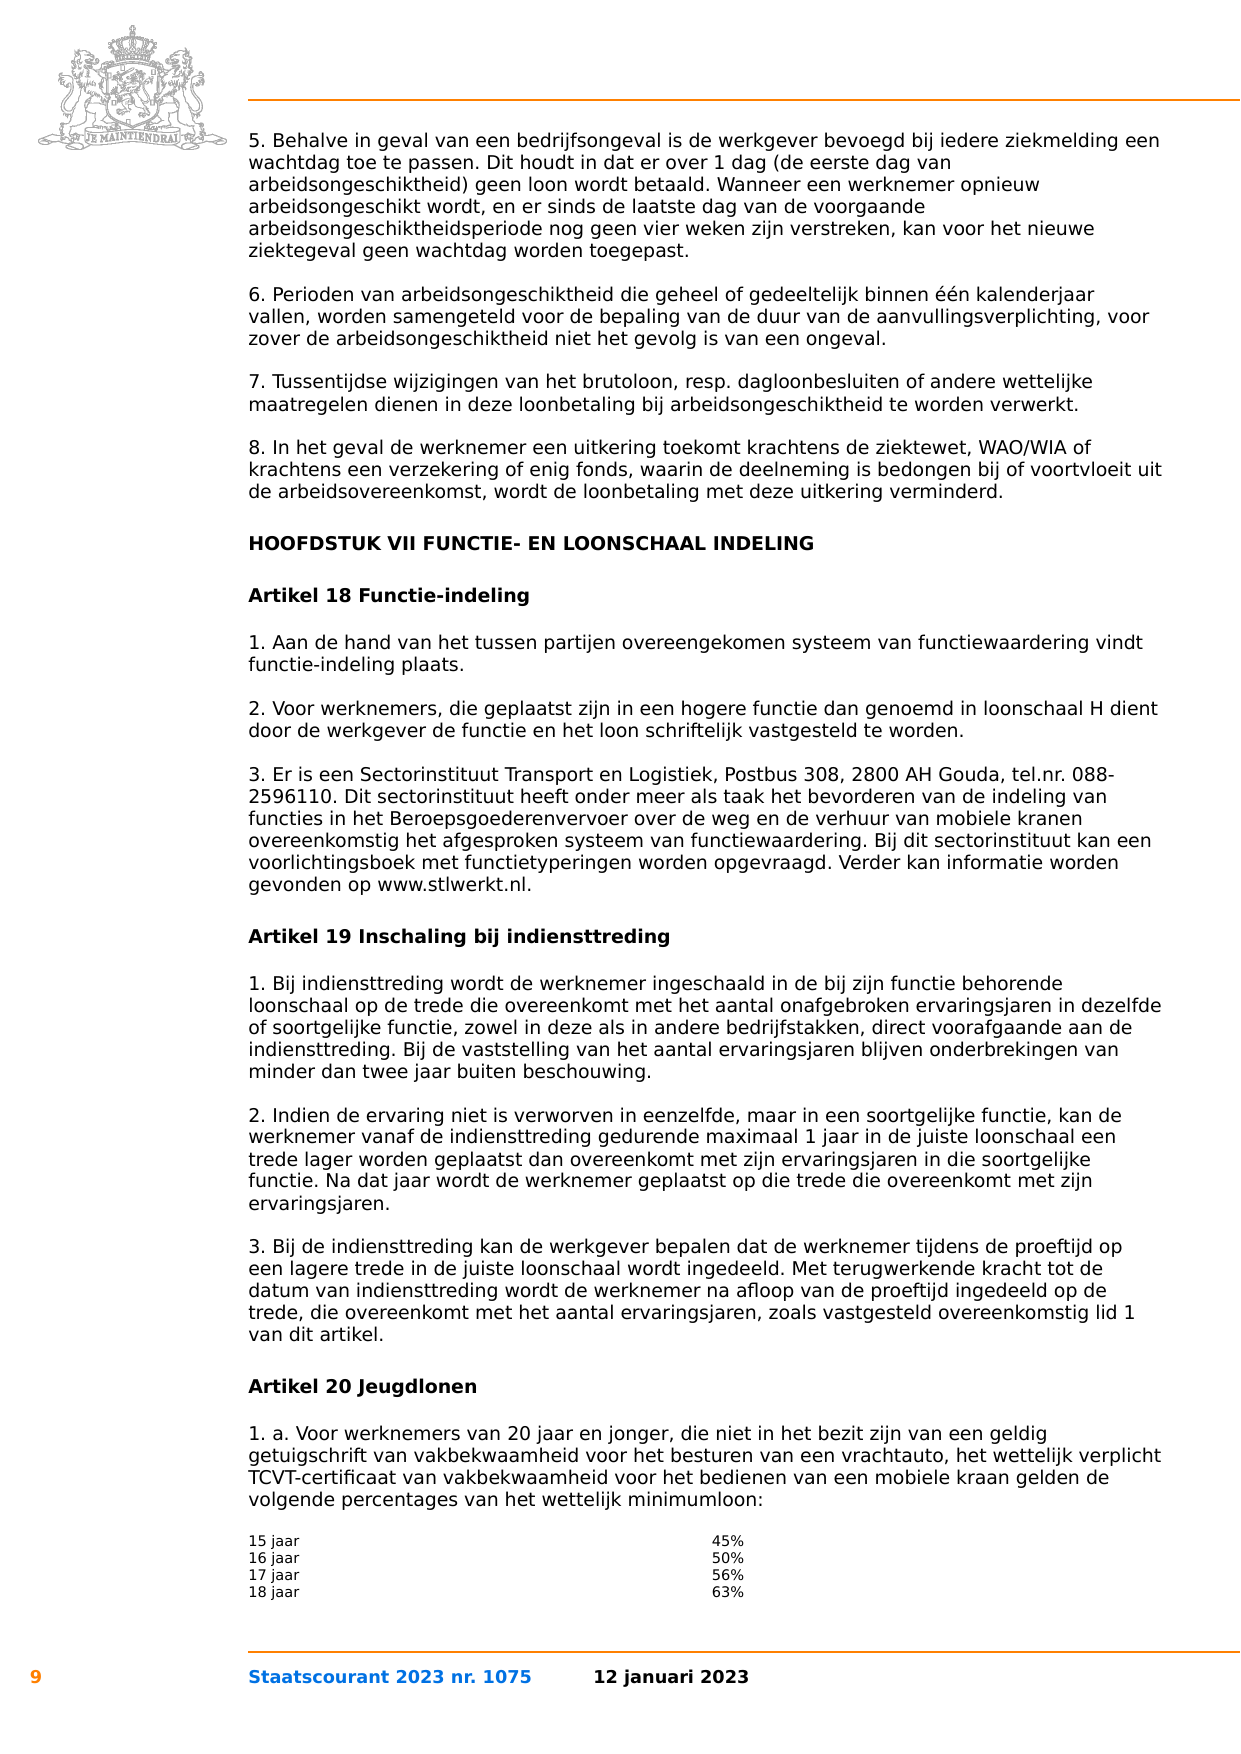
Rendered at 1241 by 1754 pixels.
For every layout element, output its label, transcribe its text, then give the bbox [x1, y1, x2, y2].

text 2. Voor werknemers, die geplaatst zijn in een hogere functie dan genoemd in loonschaal H dient door de werkgever de functie en het loon schriftelijk vastgesteld te worden. [248, 698, 1163, 742]
text 5. Behalve in geval van een bedrijfsongeval is de werkgever bevoegd bij iedere ziekmelding een wachtdag toe te passen. Dit houdt in dat er over 1 dag (de eerste dag van arbeidsongeschiktheid) geen loon wordt betaald. Wanneer een werknemer opnieuw arbeidsongeschikt wordt, en er sinds de laatste dag van de voorgaande arbeidsongeschiktheidsperiode nog geen vier weken zijn verstreken, kan voor het nieuwe ziektegeval geen wachtdag worden toegepast. [248, 130, 1163, 262]
table_cell 17 jaar [248, 1567, 706, 1584]
text 8. In het geval de werknemer een uitkering toekomt krachtens de ziektewet, WAO/WIA of krachtens een verzekering of enig fonds, waarin de deelneming is bedongen bij of voortvloeit uit de arbeidsovereenkomst, wordt de loonbetaling met deze uitkering verminderd. [248, 437, 1163, 503]
table_header 15 jaar [248, 1533, 706, 1550]
text 3. Bij de indiensttreding kan de werkgever bepalen dat de werknemer tijdens de proeftijd op een lagere trede in de juiste loonschaal wordt ingedeeld. Met terugwerkende kracht tot de datum van indiensttreding wordt de werknemer na afloop van de proeftijd ingedeeld op de trede, die overeenkomt met het aantal ervaringsjaren, zoals vastgesteld overeenkomstig lid 1 van dit artikel. [248, 1236, 1163, 1346]
table_cell 50% [706, 1550, 1163, 1567]
subtitle Artikel 18 Functie-indeling [248, 585, 1163, 607]
text 7. Tussentijdse wijzigingen van het brutoloon, resp. dagloonbesluiten of andere wettelijke maatregelen dienen in deze loonbetaling bij arbeidsongeschiktheid te worden verwerkt. [248, 371, 1163, 415]
text 6. Perioden van arbeidsongeschiktheid die geheel of gedeeltelijk binnen één kalenderjaar vallen, worden samengeteld voor de bepaling van de duur van de aanvullingsverplichting, voor zover de arbeidsongeschiktheid niet het gevolg is van een ongeval. [248, 284, 1163, 349]
text 2. Indien de ervaring niet is verworven in eenzelfde, maar in een soortgelijke functie, kan de werknemer vanaf de indiensttreding gedurende maximaal 1 jaar in de juiste loonschaal een trede lager worden geplaatst dan overeenkomt met zijn ervaringsjaren in die soortgelijke functie. Na dat jaar wordt de werknemer geplaatst op die trede die overeenkomt met zijn ervaringsjaren. [248, 1104, 1163, 1214]
table_cell 16 jaar [248, 1550, 706, 1567]
table_cell 63% [706, 1584, 1163, 1601]
table_cell 56% [706, 1567, 1163, 1584]
table_cell 18 jaar [248, 1584, 706, 1601]
text 1. a. Voor werknemers van 20 jaar en jonger, die niet in het bezit zijn van een geldig getuigschrift van vakbekwaamheid voor het besturen van een vrachtauto, het wettelijk verplicht TCVT-certificaat van vakbekwaamheid voor het bedienen van een mobiele kraan gelden de volgende percentages van het wettelijk minimumloon: [248, 1423, 1163, 1511]
picture [38, 25, 227, 150]
text 1. Aan de hand van het tussen partijen overeengekomen systeem van functiewaardering vindt functie-indeling plaats. [248, 632, 1163, 676]
table_header 45% [706, 1533, 1163, 1550]
text 1. Bij indiensttreding wordt de werknemer ingeschaald in de bij zijn functie behorende loonschaal op de trede die overeenkomt met het aantal onafgebroken ervaringsjaren in dezelfde of soortgelijke functie, zowel in deze als in andere bedrijfstakken, direct voorafgaande aan de indiensttreding. Bij de vaststelling van het aantal ervaringsjaren blijven onderbrekingen van minder dan twee jaar buiten beschouwing. [248, 973, 1163, 1083]
subtitle Artikel 20 Jeugdlonen [248, 1376, 1163, 1398]
subtitle HOOFDSTUK VII FUNCTIE- EN LOONSCHAAL INDELING [248, 533, 1163, 555]
text 3. Er is een Sectorinstituut Transport en Logistiek, Postbus 308, 2800 AH Gouda, tel.nr. 088-2596110. Dit sectorinstituut heeft onder meer als taak het bevorderen van de indeling van functies in het Beroepsgoederenvervoer over de weg en de verhuur van mobiele kranen overeenkomstig het afgesproken systeem van functiewaardering. Bij dit sectorinstituut kan een voorlichtingsboek met functietyperingen worden opgevraagd. Verder kan informatie worden gevonden op www.stlwerkt.nl. [248, 764, 1163, 896]
subtitle Artikel 19 Inschaling bij indiensttreding [248, 926, 1163, 948]
